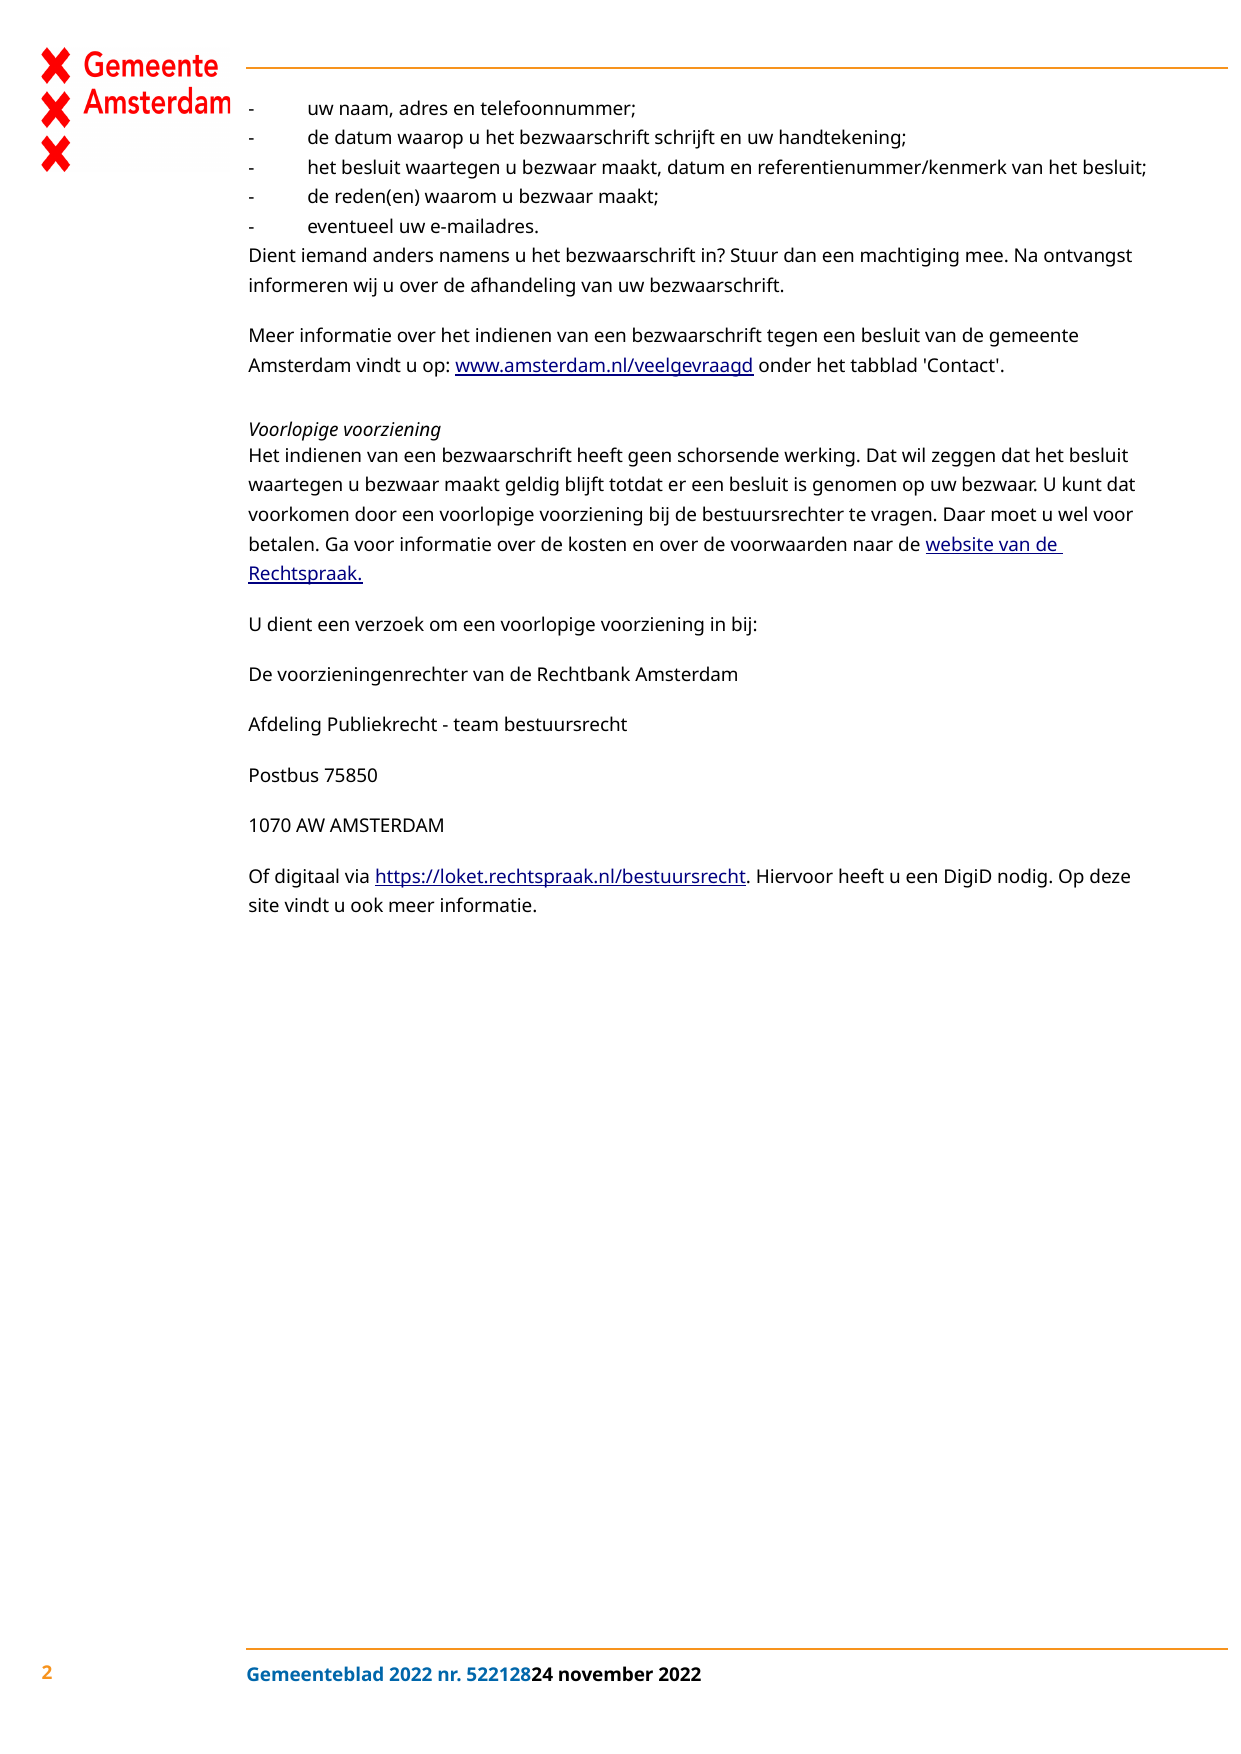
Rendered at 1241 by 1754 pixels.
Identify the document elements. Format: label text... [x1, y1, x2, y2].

picture [41, 47, 231, 172]
text Meer informatie over het indienen van een bezwaarschrift tegen een besluit van de gemeente Amsterdam vindt u op: www.amsterdam.nl/veelgevraagd onder het tabblad 'Contact'. [248, 323, 1152, 378]
text Voorlopige voorziening [248, 416, 1152, 442]
text Postbus 75850 [248, 762, 1152, 788]
text Afdeling Publiekrecht - team bestuursrecht [248, 712, 1152, 737]
list de datum waarop u het bezwaarschrift schrijft en uw handtekening; [248, 124, 1152, 150]
text De voorzieningenrechter van de Rechtbank Amsterdam [248, 661, 1152, 687]
list uw naam, adres en telefoonnummer; [248, 95, 1152, 121]
text Of digitaal via https://loket.rechtspraak.nl/bestuursrecht. Hiervoor heeft u een DigiD nodig. Op deze site vindt u ook meer informatie. [248, 863, 1152, 918]
text U dient een verzoek om een voorlopige voorziening in bij: [248, 611, 1152, 636]
text Het indienen van een bezwaarschrift heeft geen schorsende werking. Dat wil zeggen dat het besluit waartegen u bezwaar maakt geldig blijft totdat er een besluit is genomen op uw bezwaar. U kunt dat voorkomen door een voorlopige voorziening bij de bestuursrechter te vragen. Daar moet u wel voor betalen. Ga voor informatie over de kosten en over de voorwaarden naar de website van de Rechtspraak. [248, 442, 1152, 586]
text Dient iemand anders namens u het bezwaarschrift in? Stuur dan een machtiging mee. Na ontvangst informeren wij u over de afhandeling van uw bezwaarschrift. [248, 243, 1152, 298]
list het besluit waartegen u bezwaar maakt, datum en referentienummer/kenmerk van het besluit; [248, 154, 1152, 180]
text 1070 AW AMSTERDAM [248, 812, 1152, 838]
list de reden(en) waarom u bezwaar maakt; [248, 183, 1152, 209]
list eventueel uw e-mailadres. [248, 213, 1152, 239]
